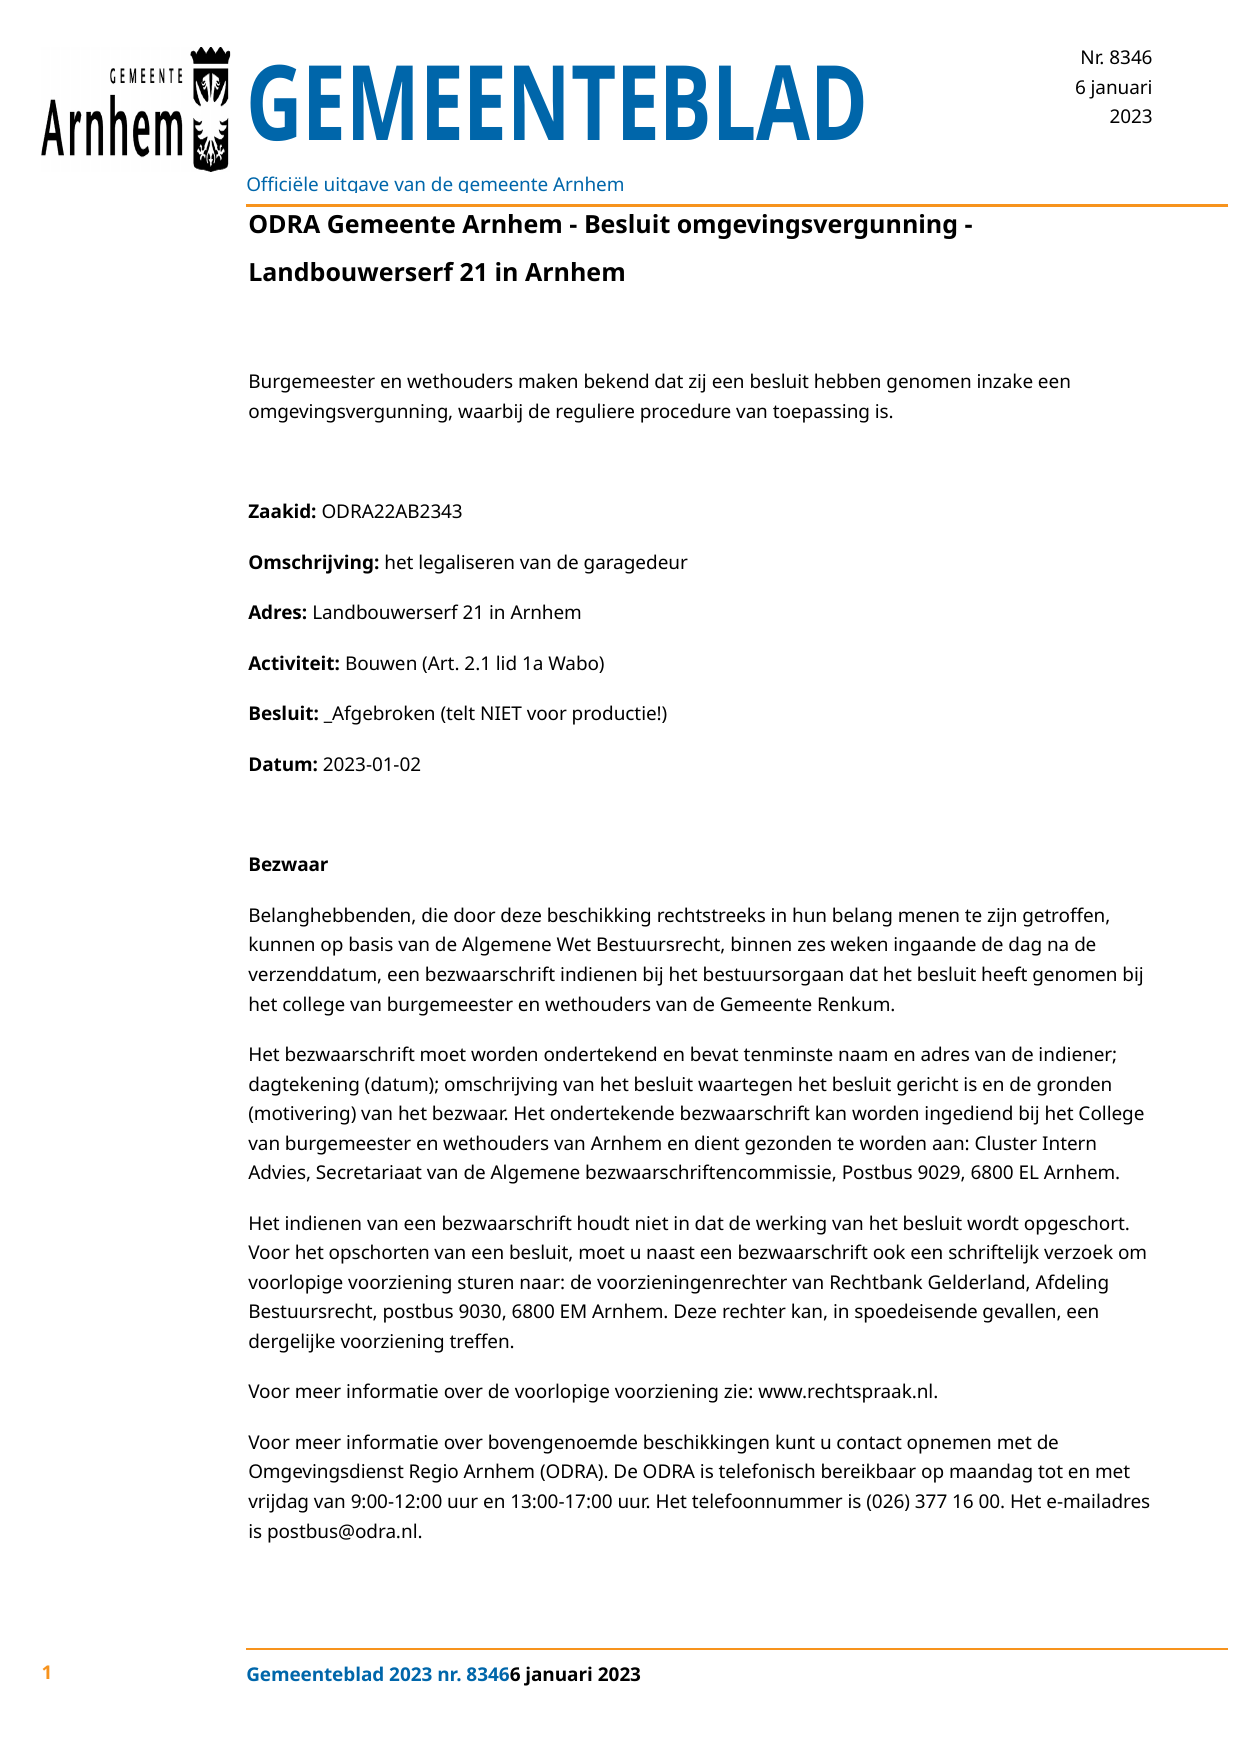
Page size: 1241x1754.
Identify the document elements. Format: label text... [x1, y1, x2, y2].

text Datum: 2023-01-02 [248, 751, 1152, 777]
text Voor meer informatie over bovengenoemde beschikkingen kunt u contact opnemen met de Omgevingsdienst Regio Arnhem (ODRA). De ODRA is telefonisch bereikbaar op maandag tot en met vrijdag van 9:00-12:00 uur en 13:00-17:00 uur. Het telefoonnummer is (026) 377 16 00. Het e-mailadres is postbus@odra.nl. [248, 1429, 1152, 1544]
picture [41, 47, 231, 172]
text Voor meer informatie over de voorlopige voorziening zie: www.rechtspraak.nl. [248, 1379, 1152, 1404]
text Belanghebbenden, die door deze beschikking rechtstreeks in hun belang menen te zijn getroffen, kunnen op basis van de Algemene Wet Bestuursrecht, binnen zes weken ingaande de dag na de verzenddatum, een bezwaarschrift indienen bij het bestuursorgaan dat het besluit heeft genomen bij het college van burgemeester en wethouders van de Gemeente Renkum. [248, 902, 1152, 1017]
text Besluit: _Afgebroken (telt NIET voor productie!) [248, 700, 1152, 726]
text Adres: Landbouwerserf 21 in Arnhem [248, 599, 1152, 625]
text Het bezwaarschrift moet worden ondertekend en bevat tenminste naam en adres van de indiener; dagtekening (datum); omschrijving van het besluit waartegen het besluit gericht is en de gronden (motivering) van het bezwaar. Het ondertekende bezwaarschrift kan worden ingediend bij het College van burgemeester en wethouders van Arnhem en dient gezonden te worden aan: Cluster Intern Advies, Secretariaat van de Algemene bezwaarschriftencommissie, Postbus 9029, 6800 EL Arnhem. [248, 1041, 1152, 1185]
text Bezwaar [248, 852, 1152, 877]
text Activiteit: Bouwen (Art. 2.1 lid 1a Wabo) [248, 650, 1152, 676]
text ODRA Gemeente Arnhem - Besluit omgevingsvergunning - Landbouwerserf 21 in Arnhem [248, 207, 1152, 288]
text Omschrijving: het legaliseren van de garagedeur [248, 549, 1152, 575]
text Burgemeester en wethouders maken bekend dat zij een besluit hebben genomen inzake een omgevingsvergunning, waarbij de reguliere procedure van toepassing is. [248, 368, 1152, 424]
text Zaakid: ODRA22AB2343 [248, 499, 1152, 524]
text Het indienen van een bezwaarschrift houdt niet in dat de werking van het besluit wordt opgeschort. Voor het opschorten van een besluit, moet u naast een bezwaarschrift ook een schriftelijk verzoek om voorlopige voorziening sturen naar: de voorzieningenrechter van Rechtbank Gelderland, Afdeling Bestuursrecht, postbus 9030, 6800 EM Arnhem. Deze rechter kan, in spoedeisende gevallen, een dergelijke voorziening treffen. [248, 1210, 1152, 1354]
